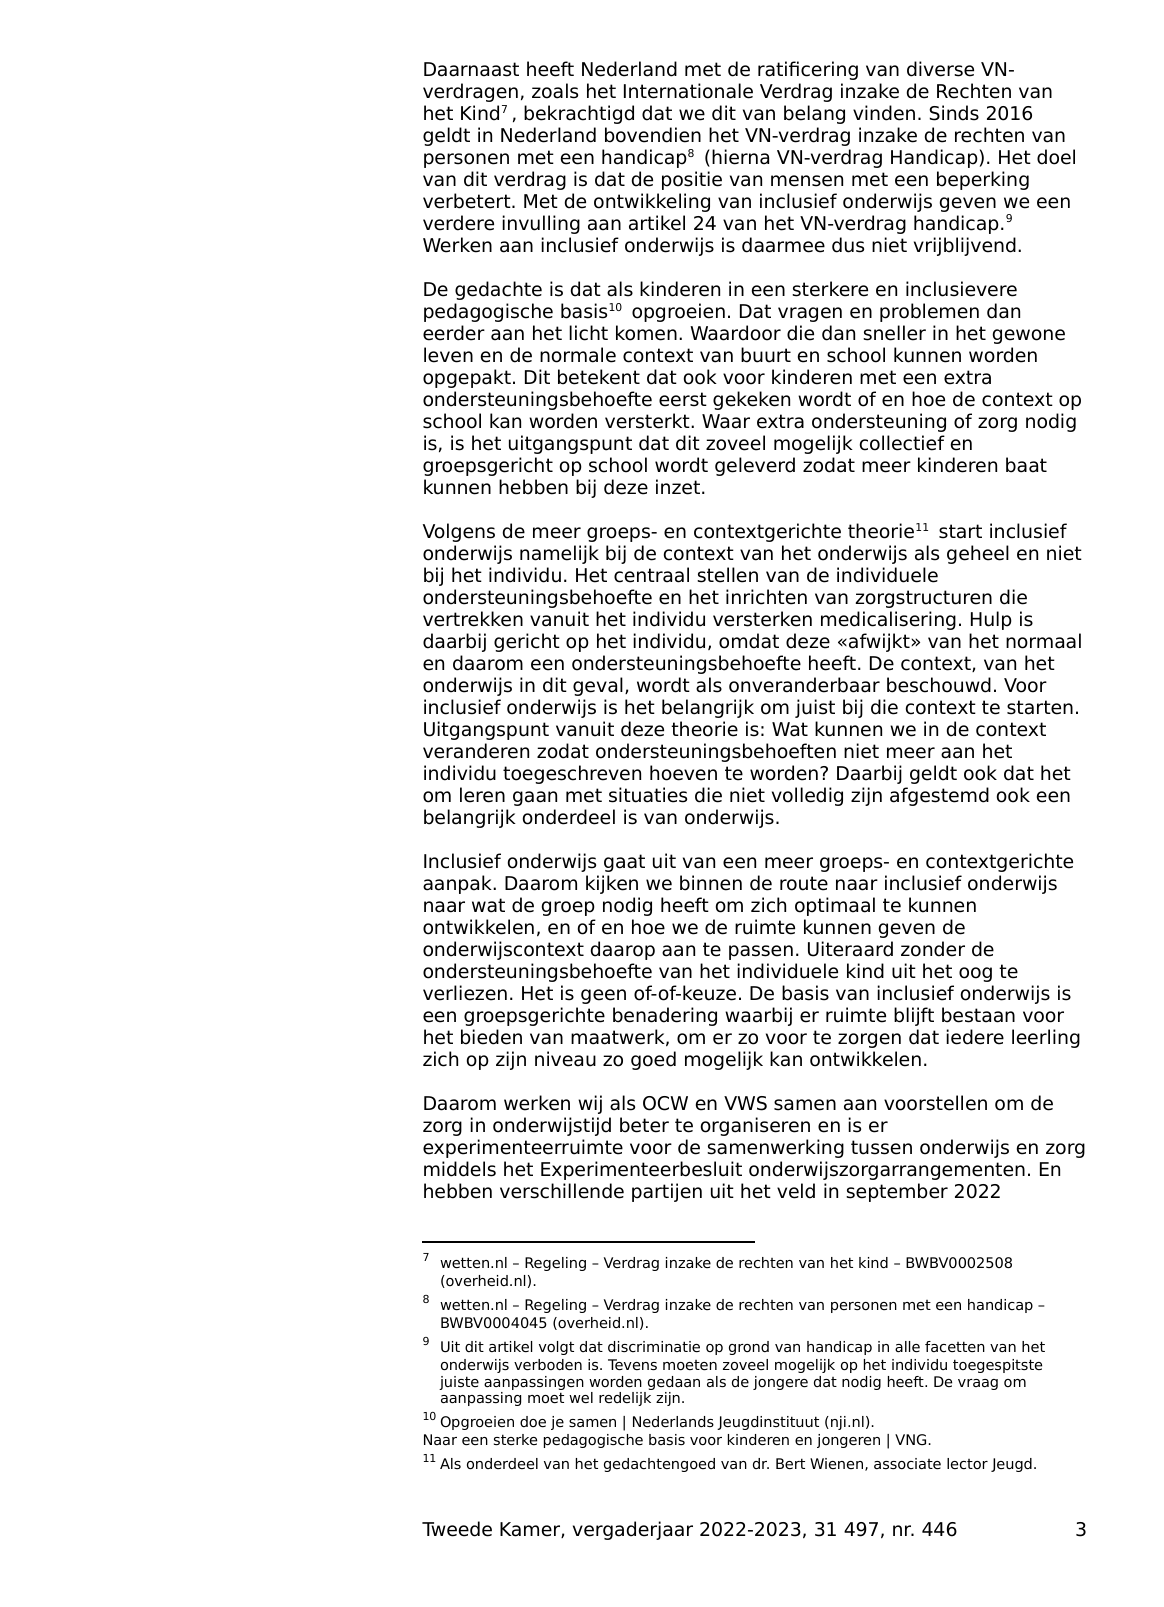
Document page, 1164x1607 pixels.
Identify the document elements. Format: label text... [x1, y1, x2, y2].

text Als onderdeel van het gedachtengoed van dr. Bert Wienen, associate lector Jeugd. [422, 1452, 1087, 1474]
text De gedachte is dat als kinderen in een sterkere en inclusievere pedagogische basis opgroeien. Dat vragen en problemen dan eerder aan het licht komen. Waardoor die dan sneller in het gewone leven en de normale context van buurt en school kunnen worden opgepakt. Dit betekent dat ook voor kinderen met een extra ondersteuningsbehoefte eerst gekeken wordt of en hoe de context op school kan worden versterkt. Waar extra ondersteuning of zorg nodig is, is het uitgangspunt dat dit zoveel mogelijk collectief en groepsgericht op school wordt geleverd zodat meer kinderen baat kunnen hebben bij deze inzet. [422, 279, 1087, 499]
text Inclusief onderwijs gaat uit van een meer groeps- en contextgerichte aanpak. Daarom kijken we binnen de route naar inclusief onderwijs naar wat de groep nodig heeft om zich optimaal te kunnen ontwikkelen, en of en hoe we de ruimte kunnen geven de onderwijscontext daarop aan te passen. Uiteraard zonder de ondersteuningsbehoefte van het individuele kind uit het oog te verliezen. Het is geen of-of-keuze. De basis van inclusief onderwijs is een groepsgerichte benadering waarbij er ruimte blijft bestaan voor het bieden van maatwerk, om er zo voor te zorgen dat iedere leerling zich op zijn niveau zo goed mogelijk kan ontwikkelen. [422, 851, 1087, 1071]
text Daarnaast heeft Nederland met de ratificering van diverse VN-verdragen, zoals het Internationale Verdrag inzake de Rechten van het Kind, bekrachtigd dat we dit van belang vinden. Sinds 2016 geldt in Nederland bovendien het VN-verdrag inzake de rechten van personen met een handicap (hierna VN-verdrag Handicap). Het doel van dit verdrag is dat de positie van mensen met een beperking verbetert. Met de ontwikkeling van inclusief onderwijs geven we een verdere invulling aan artikel 24 van het VN-verdrag handicap. Werken aan inclusief onderwijs is daarmee dus niet vrijblijvend. [422, 59, 1087, 257]
text Daarom werken wij als OCW en VWS samen aan voorstellen om de zorg in onderwijstijd beter te organiseren en is er experimenteerruimte voor de samenwerking tussen onderwijs en zorg middels het Experimenteerbesluit onderwijszorgarrangementen. En hebben verschillende partijen uit het veld in september 2022 [422, 1093, 1087, 1203]
text Volgens de meer groeps- en contextgerichte theorie start inclusief onderwijs namelijk bij de context van het onderwijs als geheel en niet bij het individu. Het centraal stellen van de individuele ondersteuningsbehoefte en het inrichten van zorgstructuren die vertrekken vanuit het individu versterken medicalisering. Hulp is daarbij gericht op het individu, omdat deze «afwijkt» van het normaal en daarom een ondersteuningsbehoefte heeft. De context, van het onderwijs in dit geval, wordt als onveranderbaar beschouwd. Voor inclusief onderwijs is het belangrijk om juist bij die context te starten. Uitgangspunt vanuit deze theorie is: Wat kunnen we in de context veranderen zodat ondersteuningsbehoeften niet meer aan het individu toegeschreven hoeven te worden? Daarbij geldt ook dat het om leren gaan met situaties die niet volledig zijn afgestemd ook een belangrijk onderdeel is van onderwijs. [422, 521, 1087, 829]
text Opgroeien doe je samen | Nederlands Jeugdinstituut (nji.nl). [422, 1410, 1087, 1432]
text Naar een sterke pedagogische basis voor kinderen en jongeren | VNG. [422, 1432, 1087, 1449]
text wetten.nl – Regeling – Verdrag inzake de rechten van het kind – BWBV0002508 (overheid.nl). [422, 1251, 1087, 1290]
text wetten.nl – Regeling – Verdrag inzake de rechten van personen met een handicap – BWBV0004045 (overheid.nl). [422, 1293, 1087, 1332]
text Uit dit artikel volgt dat discriminatie op grond van handicap in alle facetten van het onderwijs verboden is. Tevens moeten zoveel mogelijk op het individu toegespitste juiste aanpassingen worden gedaan als de jongere dat nodig heeft. De vraag om aanpassing moet wel redelijk zijn. [422, 1335, 1087, 1407]
